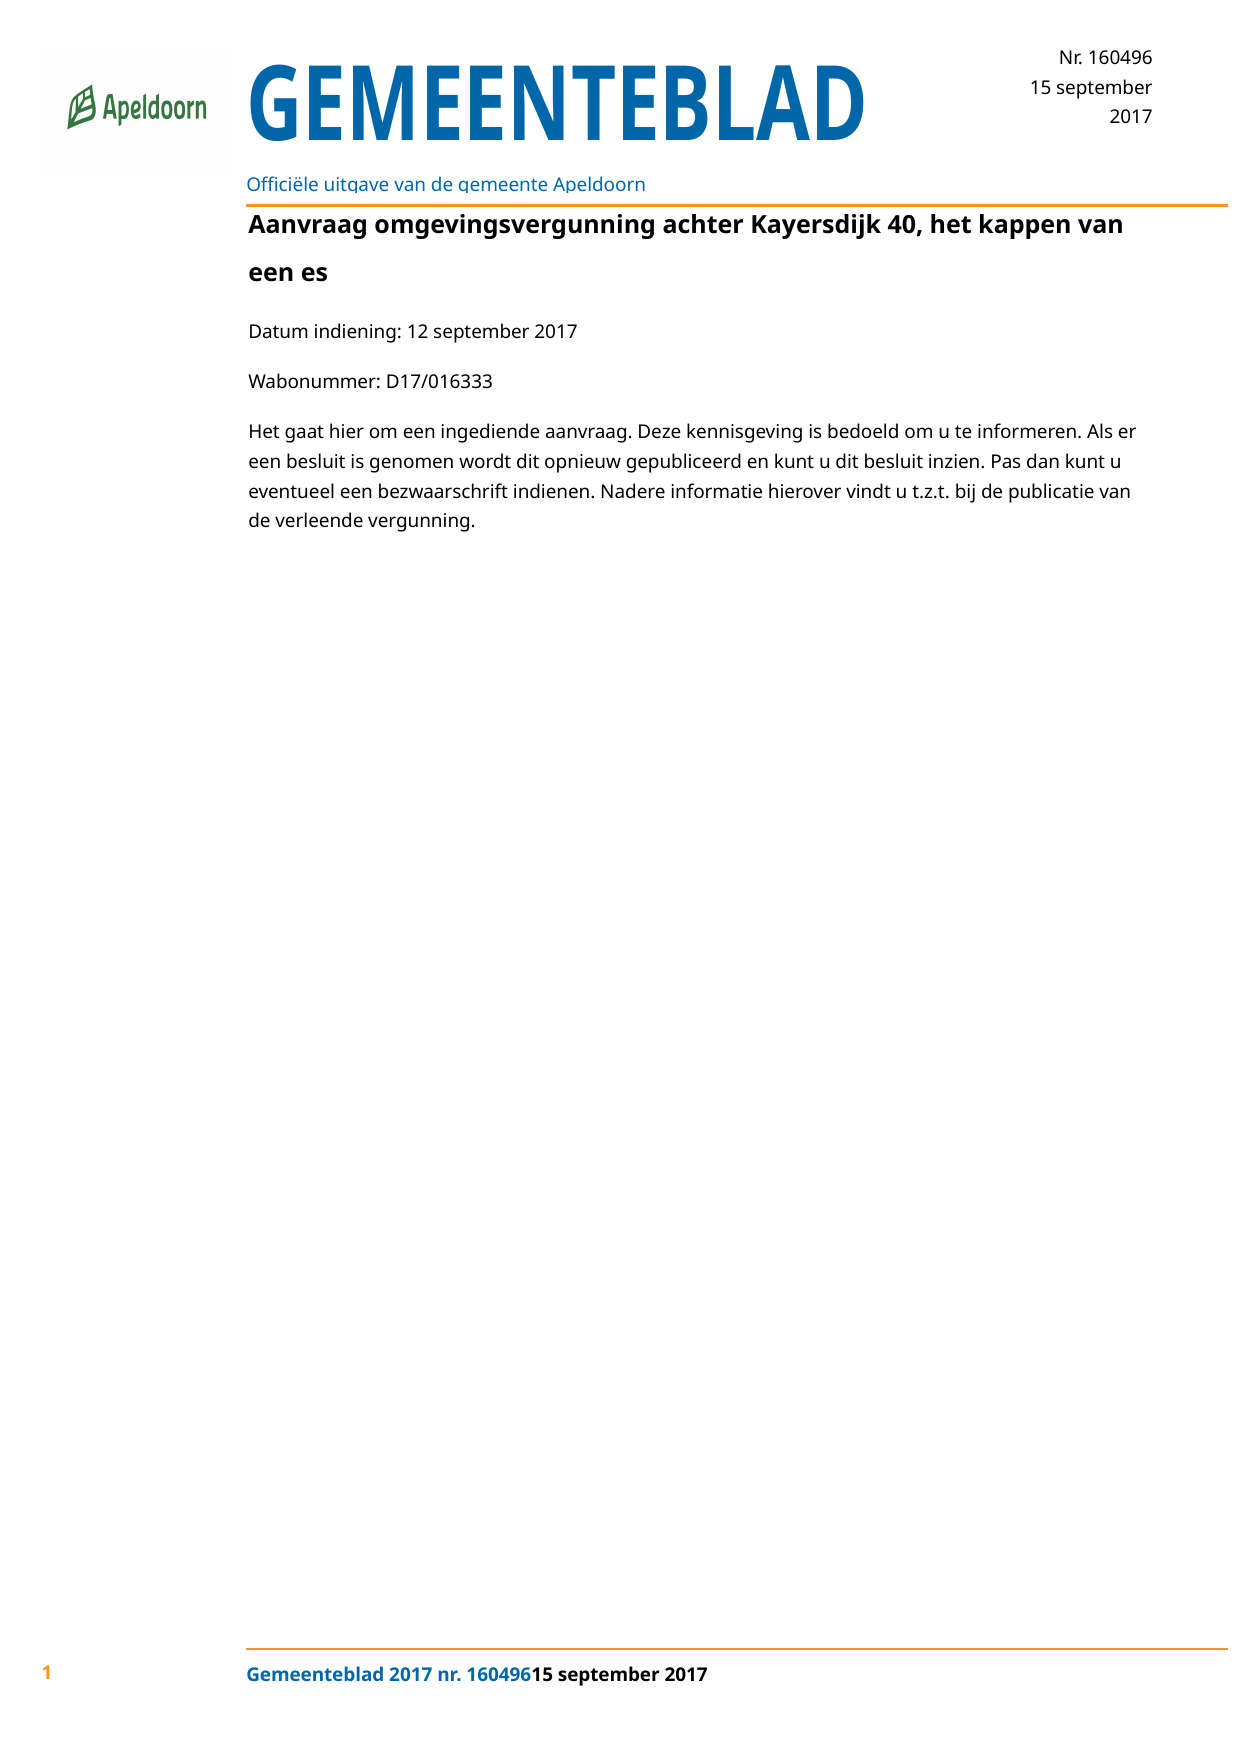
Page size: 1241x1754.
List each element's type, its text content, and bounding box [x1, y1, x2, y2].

picture [41, 47, 231, 172]
text Wabonummer: D17/016333 [248, 368, 1152, 394]
text Datum indiening: 12 september 2017 [248, 318, 1152, 344]
text Aanvraag omgevingsvergunning achter Kayersdijk 40, het kappen van een es [248, 207, 1152, 288]
text Het gaat hier om een ingediende aanvraag. Deze kennisgeving is bedoeld om u te informeren. Als er een besluit is genomen wordt dit opnieuw gepubliceerd en kunt u dit besluit inzien. Pas dan kunt u eventueel een bezwaarschrift indienen. Nadere informatie hierover vindt u t.z.t. bij de publicatie van de verleende vergunning. [248, 419, 1152, 533]
